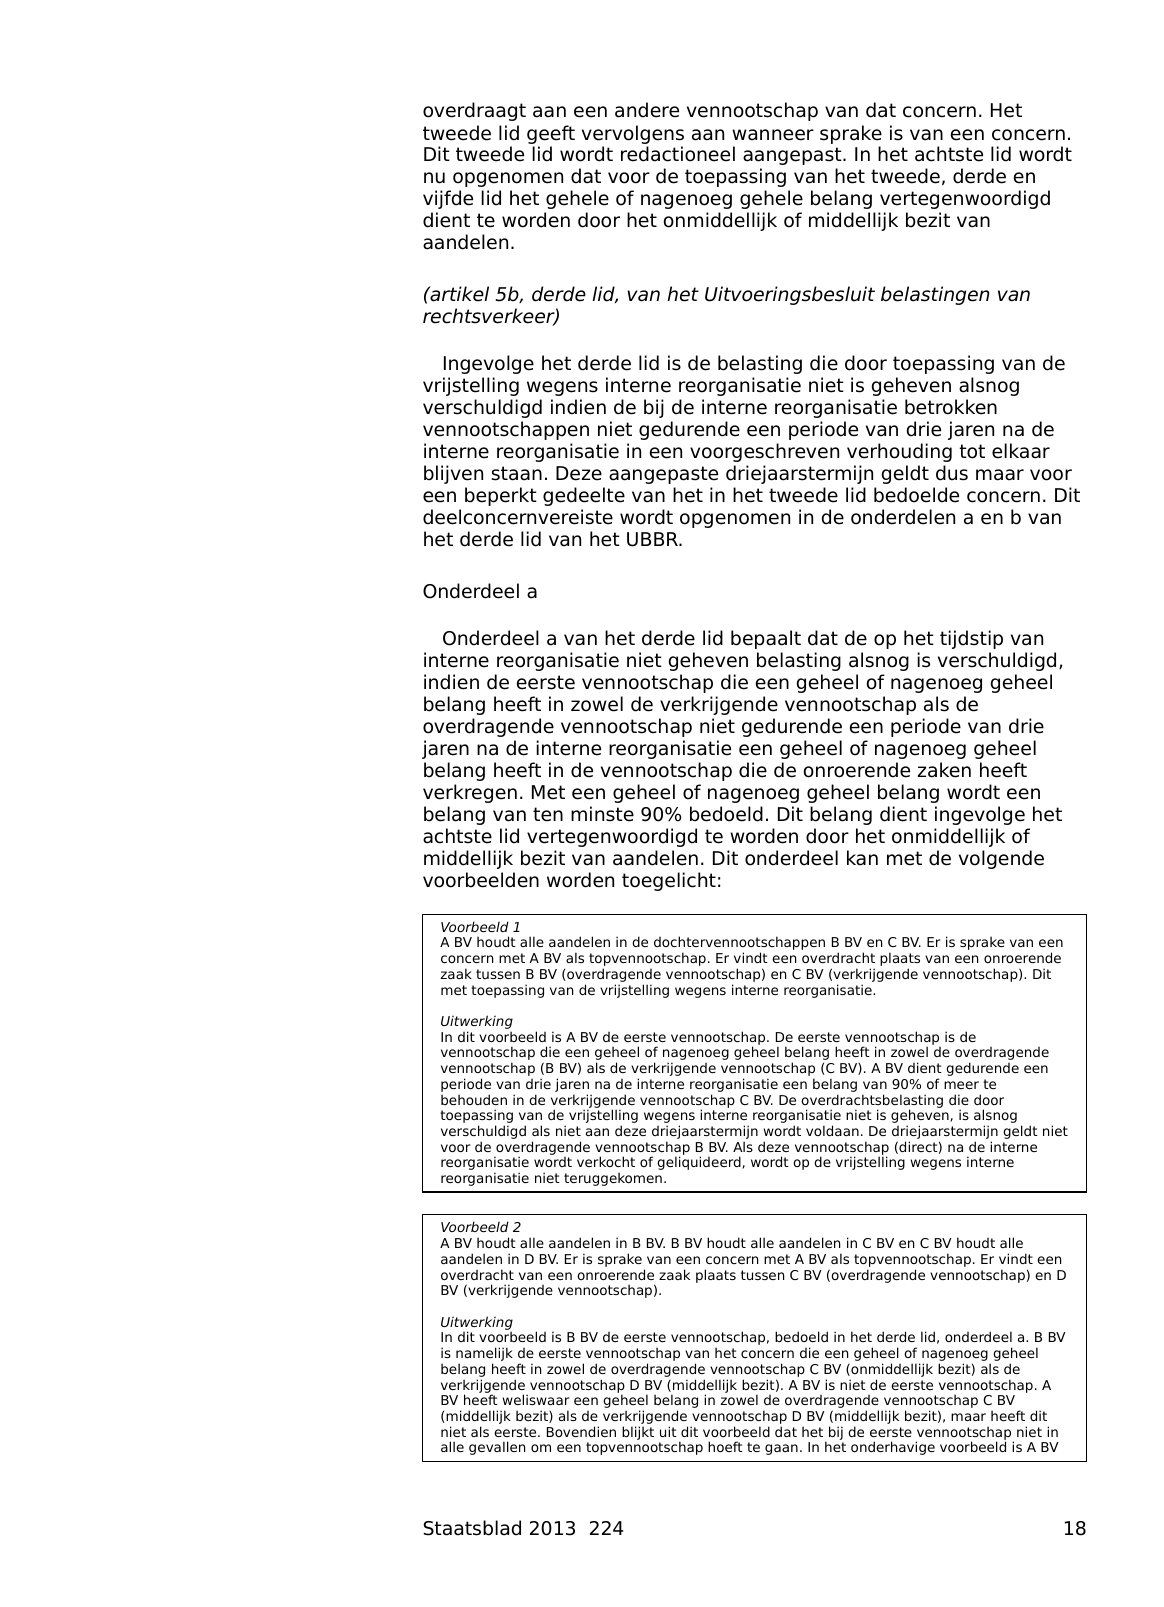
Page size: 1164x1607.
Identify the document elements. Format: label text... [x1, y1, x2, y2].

text Onderdeel a van het derde lid bepaalt dat de op het tijdstip van interne reorganisatie niet geheven belasting alsnog is verschuldigd, indien de eerste vennootschap die een geheel of nagenoeg geheel belang heeft in zowel de verkrijgende vennootschap als de overdragende vennootschap niet gedurende een periode van drie jaren na de interne reorganisatie een geheel of nagenoeg geheel belang heeft in de vennootschap die de onroerende zaken heeft verkregen. Met een geheel of nagenoeg geheel belang wordt een belang van ten minste 90% bedoeld. Dit belang dient ingevolge het achtste lid vertegenwoordigd te worden door het onmiddellijk of middellijk bezit van aandelen. Dit onderdeel kan met de volgende voorbeelden worden toegelicht: [422, 628, 1087, 892]
table_cell A BV houdt alle aandelen in de dochtervennootschappen B BV en C BV. Er is sprake van een concern met A BV als topvennootschap. Er vindt een overdracht plaats van een onroerende zaak tussen B BV (overdragende vennootschap) en C BV (verkrijgende vennootschap). Dit met toepassing van de vrijstelling wegens interne reorganisatie. [434, 935, 1074, 998]
table_cell [423, 935, 434, 998]
table_cell [423, 1299, 434, 1314]
table_header [423, 1215, 434, 1236]
table_cell [423, 1315, 434, 1330]
table_cell [1075, 1330, 1086, 1461]
table_cell [1075, 1030, 1086, 1191]
table_header Voorbeeld 1 [434, 915, 1074, 935]
table_header Voorbeeld 2 [434, 1215, 1074, 1236]
table_header [1075, 1215, 1086, 1236]
table_cell [1075, 935, 1086, 998]
table_cell [1075, 1236, 1086, 1299]
table_cell Uitwerking [434, 1315, 1074, 1330]
table_cell [423, 998, 434, 1014]
table_header [1075, 915, 1086, 935]
text Ingevolge het derde lid is de belasting die door toepassing van de vrijstelling wegens interne reorganisatie niet is geheven alsnog verschuldigd indien de bij de interne reorganisatie betrokken vennootschappen niet gedurende een periode van drie jaren na de interne reorganisatie in een voorgeschreven verhouding tot elkaar blijven staan. Deze aangepaste driejaarstermijn geldt dus maar voor een beperkt gedeelte van het in het tweede lid bedoelde concern. Dit deelconcernvereiste wordt opgenomen in de onderdelen a en b van het derde lid van het UBBR. [422, 353, 1087, 551]
table_cell In dit voorbeeld is B BV de eerste vennootschap, bedoeld in het derde lid, onderdeel a. B BV is namelijk de eerste vennootschap van het concern die een geheel of nagenoeg geheel belang heeft in zowel de overdragende vennootschap C BV (onmiddellijk bezit) als de verkrijgende vennootschap D BV (middellijk bezit). A BV is niet de eerste vennootschap. A BV heeft weliswaar een geheel belang in zowel de overdragende vennootschap C BV (middellijk bezit) als de verkrijgende vennootschap D BV (middellijk bezit), maar heeft dit niet als eerste. Bovendien blijkt uit dit voorbeeld dat het bij de eerste vennootschap niet in alle gevallen om een topvennootschap hoeft te gaan. In het onderhavige voorbeeld is A BV [434, 1330, 1074, 1461]
table_cell A BV houdt alle aandelen in B BV. B BV houdt alle aandelen in C BV en C BV houdt alle aandelen in D BV. Er is sprake van een concern met A BV als topvennootschap. Er vindt een overdracht van een onroerende zaak plaats tussen C BV (overdragende vennootschap) en D BV (verkrijgende vennootschap). [434, 1236, 1074, 1299]
table_cell [1075, 1299, 1086, 1314]
subtitle Onderdeel a [422, 581, 1087, 603]
table_cell [1075, 1014, 1086, 1029]
table_cell [1075, 1315, 1086, 1330]
table_cell [423, 1014, 434, 1029]
table_cell [1075, 998, 1086, 1014]
table_cell [434, 1299, 1074, 1314]
table_cell Uitwerking [434, 1014, 1074, 1029]
table_cell [423, 1330, 434, 1461]
text overdraagt aan een andere vennootschap van dat concern. Het tweede lid geeft vervolgens aan wanneer sprake is van een concern. Dit tweede lid wordt redactioneel aangepast. In het achtste lid wordt nu opgenomen dat voor de toepassing van het tweede, derde en vijfde lid het gehele of nagenoeg gehele belang vertegenwoordigd dient te worden door het onmiddellijk of middellijk bezit van aandelen. [422, 100, 1087, 254]
table_cell [423, 1030, 434, 1191]
table_cell [434, 998, 1074, 1014]
table_cell [423, 1236, 434, 1299]
table_cell In dit voorbeeld is A BV de eerste vennootschap. De eerste vennootschap is de vennootschap die een geheel of nagenoeg geheel belang heeft in zowel de overdragende vennootschap (B BV) als de verkrijgende vennootschap (C BV). A BV dient gedurende een periode van drie jaren na de interne reorganisatie een belang van 90% of meer te behouden in de verkrijgende vennootschap C BV. De overdrachtsbelasting die door toepassing van de vrijstelling wegens interne reorganisatie niet is geheven, is alsnog verschuldigd als niet aan deze driejaarstermijn wordt voldaan. De driejaarstermijn geldt niet voor de overdragende vennootschap B BV. Als deze vennootschap (direct) na de interne reorganisatie wordt verkocht of geliquideerd, wordt op de vrijstelling wegens interne reorganisatie niet teruggekomen. [434, 1030, 1074, 1191]
table_header [423, 915, 434, 935]
subtitle (artikel 5b, derde lid, van het Uitvoeringsbesluit belastingen van rechtsverkeer) [422, 284, 1087, 328]
